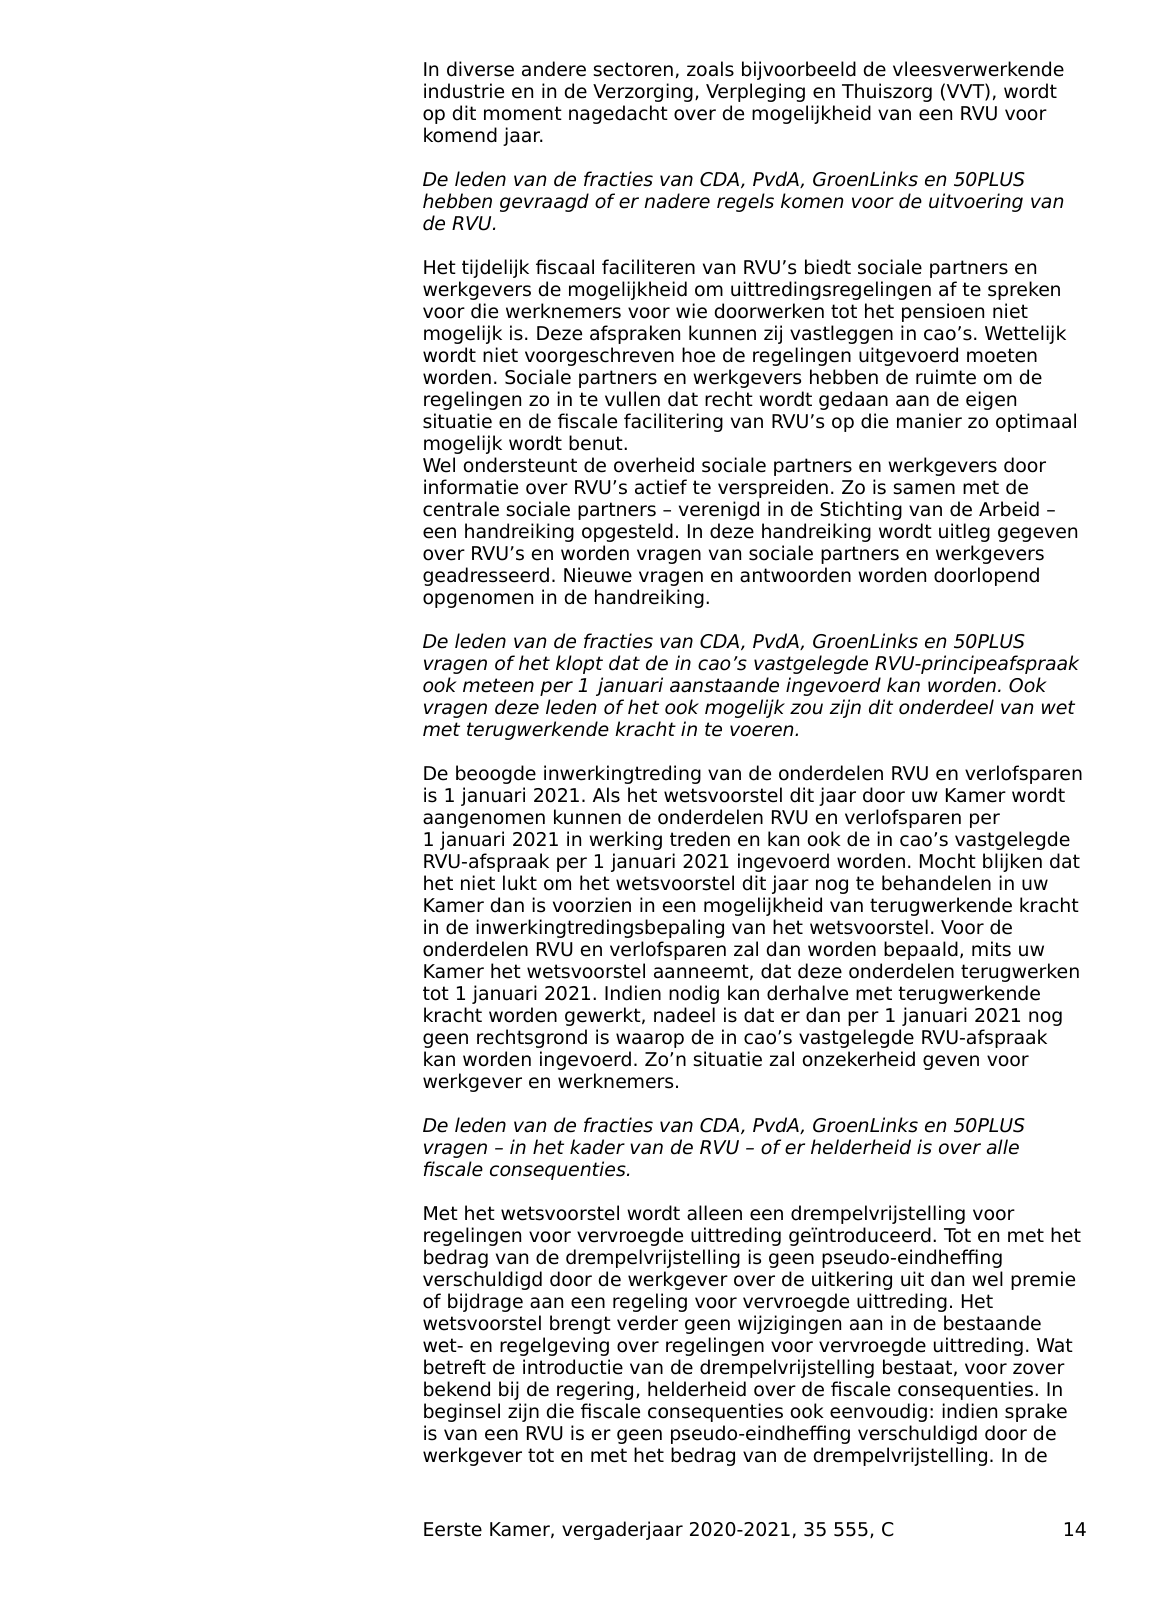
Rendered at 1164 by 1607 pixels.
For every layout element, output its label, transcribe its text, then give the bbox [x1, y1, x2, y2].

text De leden van de fracties van CDA, PvdA, GroenLinks en 50PLUS vragen – in het kader van de RVU – of er helderheid is over alle fiscale consequenties. [422, 1115, 1087, 1181]
text Het tijdelijk fiscaal faciliteren van RVU’s biedt sociale partners en werkgevers de mogelijkheid om uittredingsregelingen af te spreken voor die werknemers voor wie doorwerken tot het pensioen niet mogelijk is. Deze afspraken kunnen zij vastleggen in cao’s. Wettelijk wordt niet voorgeschreven hoe de regelingen uitgevoerd moeten worden. Sociale partners en werkgevers hebben de ruimte om de regelingen zo in te vullen dat recht wordt gedaan aan de eigen situatie en de fiscale facilitering van RVU’s op die manier zo optimaal mogelijk wordt benut. [422, 257, 1087, 455]
text De leden van de fracties van CDA, PvdA, GroenLinks en 50PLUS hebben gevraagd of er nadere regels komen voor de uitvoering van de RVU. [422, 169, 1087, 235]
text Wel ondersteunt de overheid sociale partners en werkgevers door informatie over RVU’s actief te verspreiden. Zo is samen met de centrale sociale partners – verenigd in de Stichting van de Arbeid – een handreiking opgesteld. In deze handreiking wordt uitleg gegeven over RVU’s en worden vragen van sociale partners en werkgevers geadresseerd. Nieuwe vragen en antwoorden worden doorlopend opgenomen in de handreiking. [422, 455, 1087, 609]
text De leden van de fracties van CDA, PvdA, GroenLinks en 50PLUS vragen of het klopt dat de in cao’s vastgelegde RVU-principeafspraak ook meteen per 1 januari aanstaande ingevoerd kan worden. Ook vragen deze leden of het ook mogelijk zou zijn dit onderdeel van wet met terugwerkende kracht in te voeren. [422, 631, 1087, 741]
text In diverse andere sectoren, zoals bijvoorbeeld de vleesverwerkende industrie en in de Verzorging, Verpleging en Thuiszorg (VVT), wordt op dit moment nagedacht over de mogelijkheid van een RVU voor komend jaar. [422, 59, 1087, 147]
text Met het wetsvoorstel wordt alleen een drempelvrijstelling voor regelingen voor vervroegde uittreding geïntroduceerd. Tot en met het bedrag van de drempelvrijstelling is geen pseudo-eindheffing verschuldigd door de werkgever over de uitkering uit dan wel premie of bijdrage aan een regeling voor vervroegde uittreding. Het wetsvoorstel brengt verder geen wijzigingen aan in de bestaande wet- en regelgeving over regelingen voor vervroegde uittreding. Wat betreft de introductie van de drempelvrijstelling bestaat, voor zover bekend bij de regering, helderheid over de fiscale consequenties. In beginsel zijn die fiscale consequenties ook eenvoudig: indien sprake is van een RVU is er geen pseudo-eindheffing verschuldigd door de werkgever tot en met het bedrag van de drempelvrijstelling. In de [422, 1203, 1087, 1467]
text De beoogde inwerkingtreding van de onderdelen RVU en verlofsparen is 1 januari 2021. Als het wetsvoorstel dit jaar door uw Kamer wordt aangenomen kunnen de onderdelen RVU en verlofsparen per 1 januari 2021 in werking treden en kan ook de in cao’s vastgelegde RVU-afspraak per 1 januari 2021 ingevoerd worden. Mocht blijken dat het niet lukt om het wetsvoorstel dit jaar nog te behandelen in uw Kamer dan is voorzien in een mogelijkheid van terugwerkende kracht in de inwerkingtredingsbepaling van het wetsvoorstel. Voor de onderdelen RVU en verlofsparen zal dan worden bepaald, mits uw Kamer het wetsvoorstel aanneemt, dat deze onderdelen terugwerken tot 1 januari 2021. Indien nodig kan derhalve met terugwerkende kracht worden gewerkt, nadeel is dat er dan per 1 januari 2021 nog geen rechtsgrond is waarop de in cao’s vastgelegde RVU-afspraak kan worden ingevoerd. Zo’n situatie zal onzekerheid geven voor werkgever en werknemers. [422, 763, 1087, 1093]
